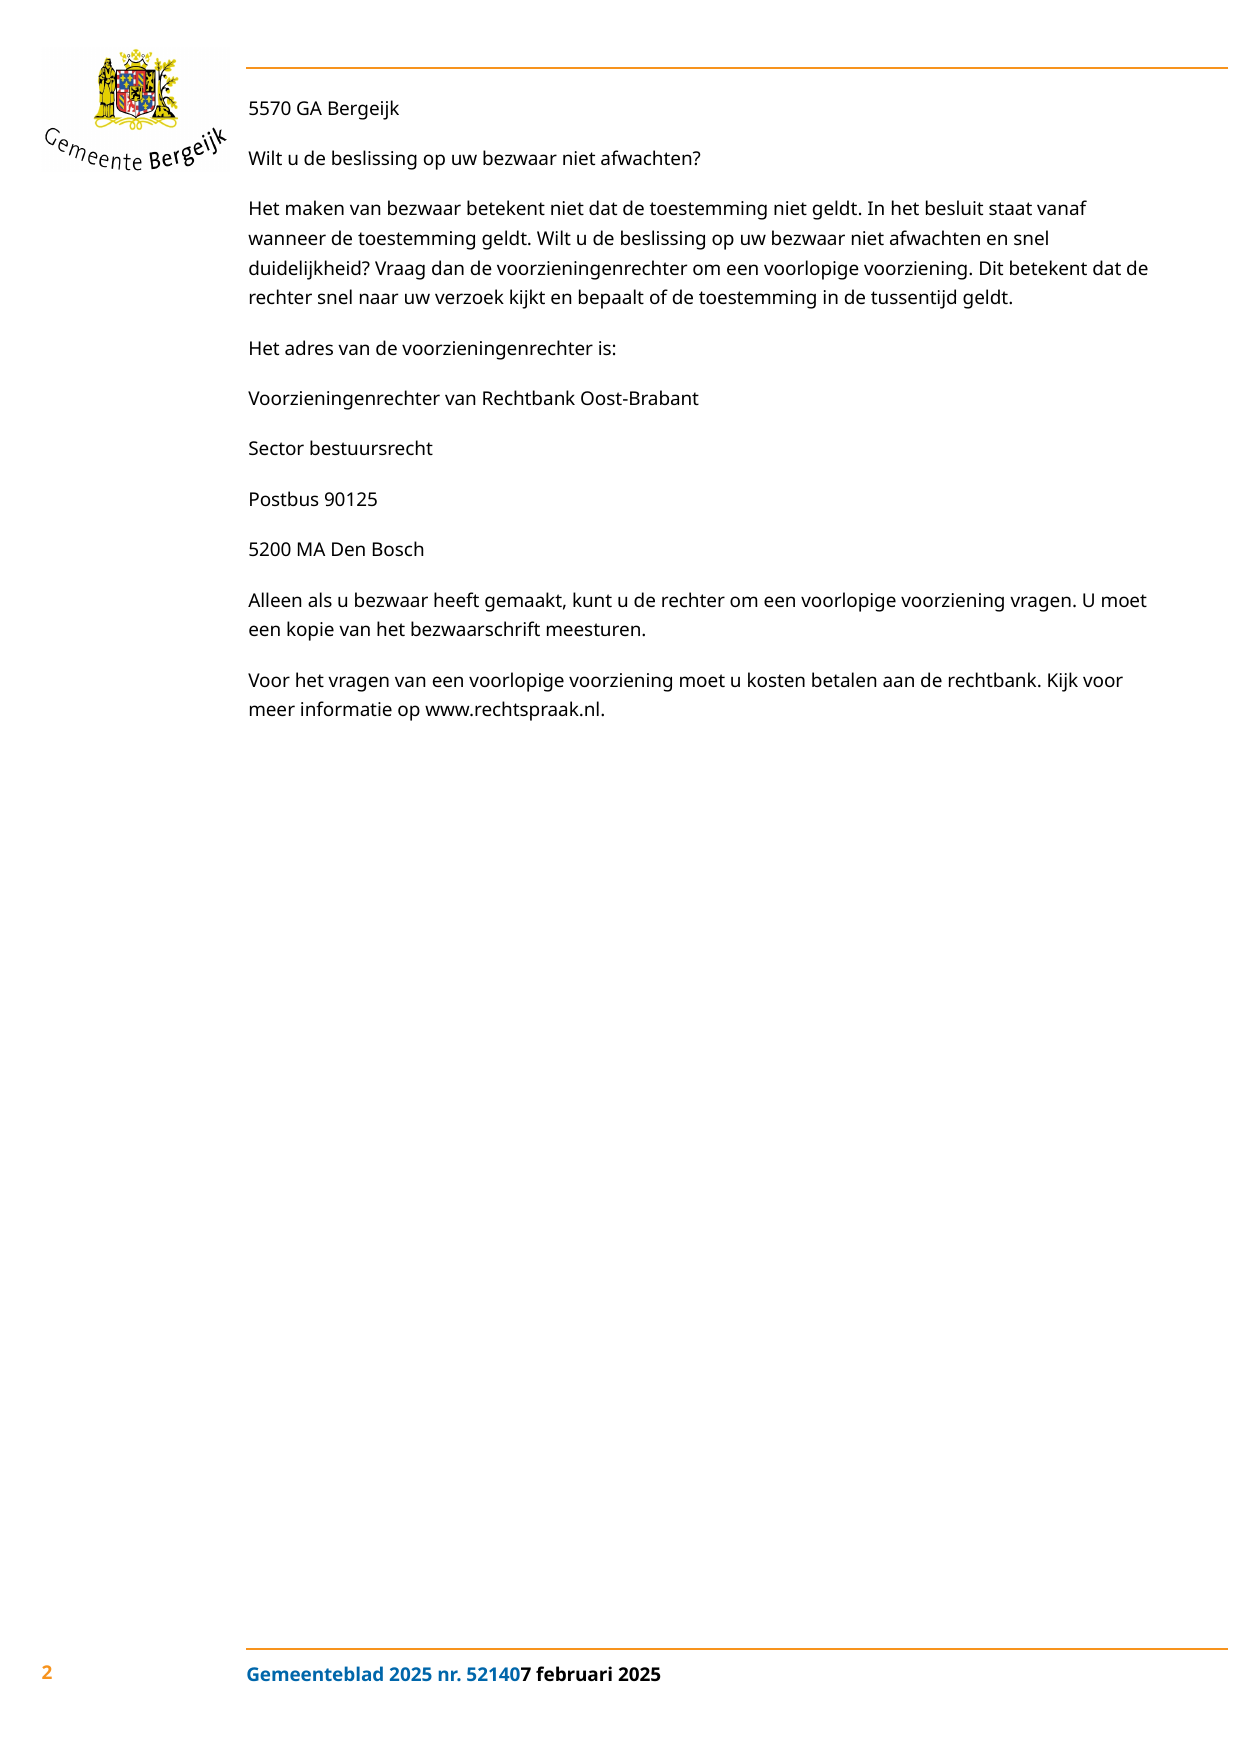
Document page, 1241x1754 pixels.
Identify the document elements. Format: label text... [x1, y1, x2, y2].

text Postbus 90125 [248, 486, 1152, 512]
text 5200 MA Den Bosch [248, 536, 1152, 562]
text Voor het vragen van een voorlopige voorziening moet u kosten betalen aan de rechtbank. Kijk voor meer informatie op www.rechtspraak.nl. [248, 667, 1152, 722]
text Alleen als u bezwaar heeft gemaakt, kunt u de rechter om een voorlopige voorziening vragen. U moet een kopie van het bezwaarschrift meesturen. [248, 587, 1152, 642]
text Voorzieningenrechter van Rechtbank Oost-Brabant [248, 385, 1152, 411]
text Het maken van bezwaar betekent niet dat de toestemming niet geldt. In het besluit staat vanaf wanneer de toestemming geldt. Wilt u de beslissing op uw bezwaar niet afwachten en snel duidelijkheid? Vraag dan de voorzieningenrechter om een voorlopige voorziening. Dit betekent dat de rechter snel naar uw verzoek kijkt en bepaalt of de toestemming in de tussentijd geldt. [248, 196, 1152, 310]
text 5570 GA Bergeijk [248, 95, 1152, 121]
picture [41, 47, 231, 172]
text Sector bestuursrecht [248, 436, 1152, 461]
text Wilt u de beslissing op uw bezwaar niet afwachten? [248, 145, 1152, 171]
text Het adres van de voorzieningenrechter is: [248, 335, 1152, 361]
